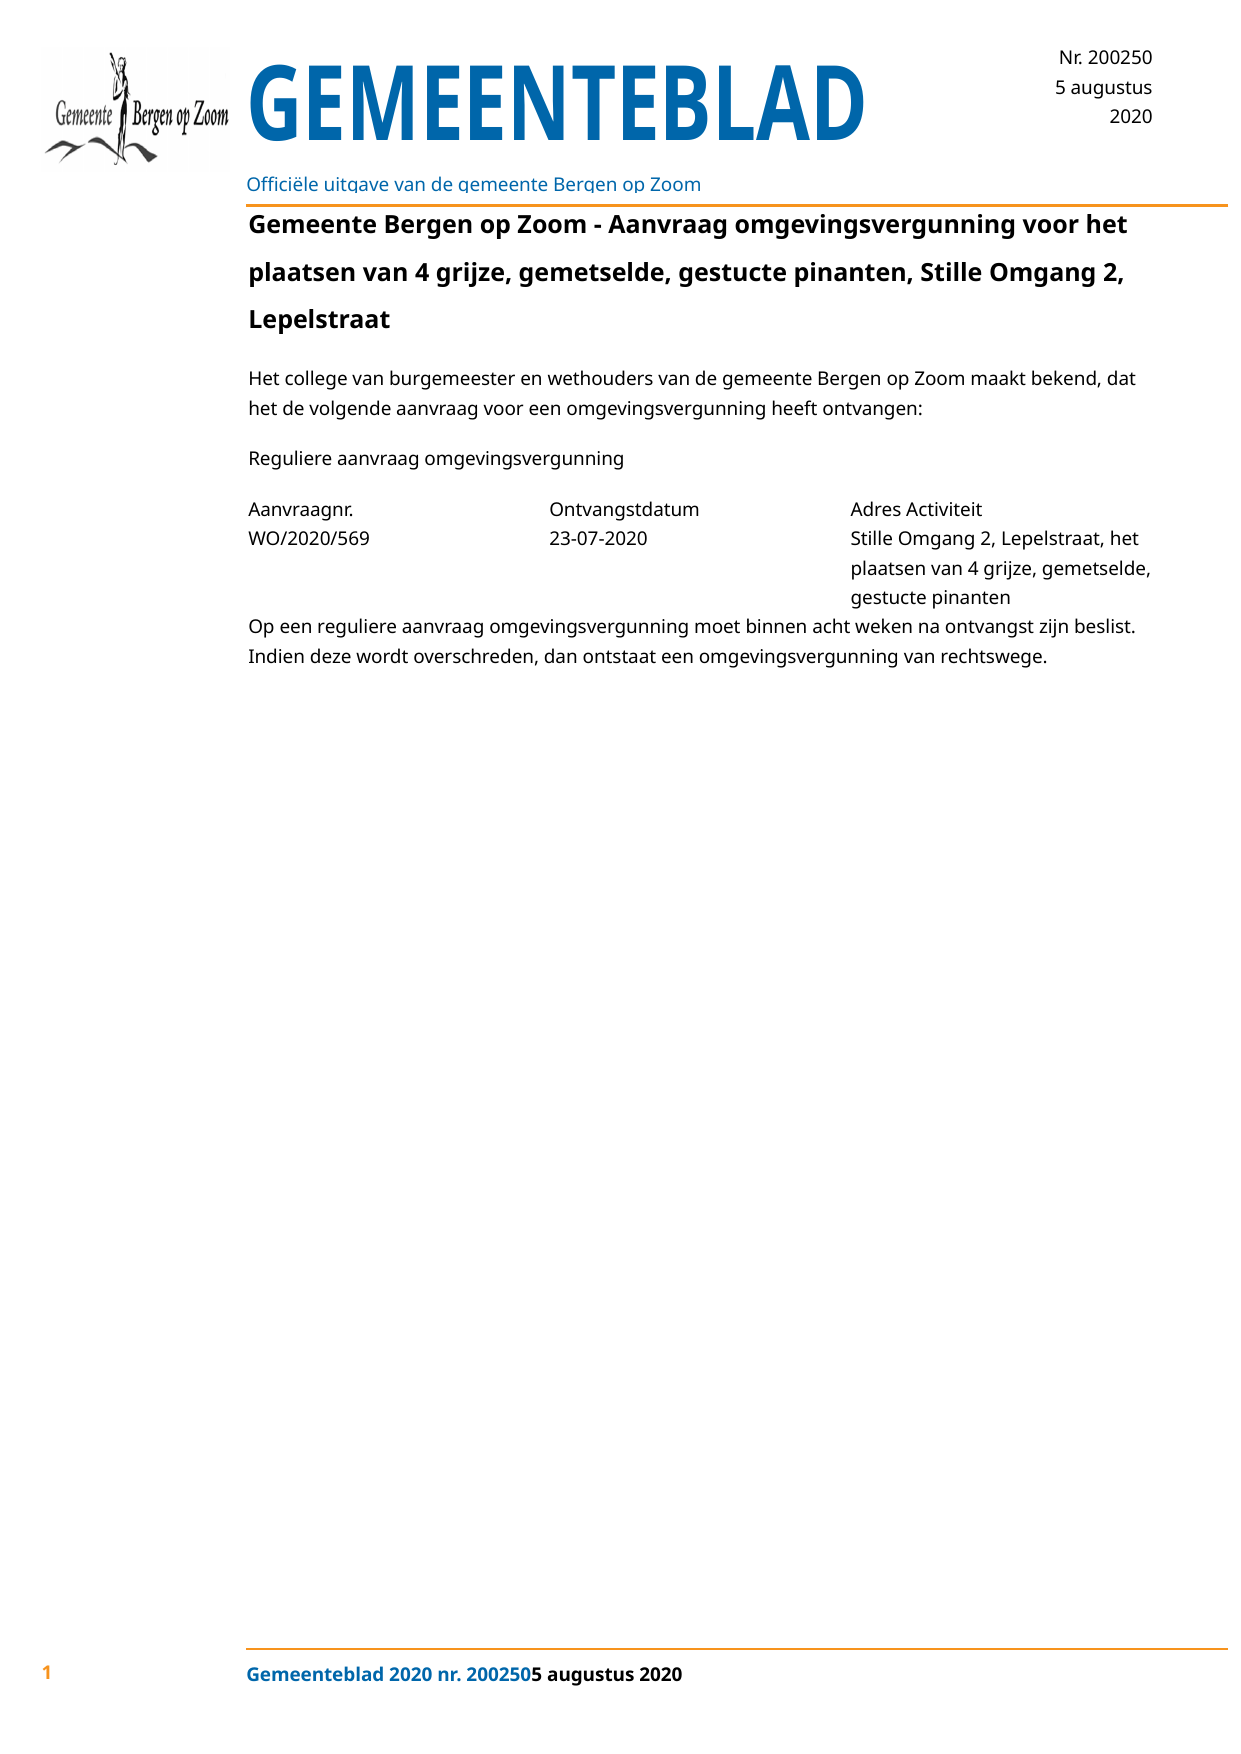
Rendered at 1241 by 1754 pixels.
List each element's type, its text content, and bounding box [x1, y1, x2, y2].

text Op een reguliere aanvraag omgevingsvergunning moet binnen acht weken na ontvangst zijn beslist. Indien deze wordt overschreden, dan ontstaat een omgevingsvergunning van rechtswege. [248, 613, 1152, 668]
table_header Adres Activiteit [850, 496, 1152, 522]
table_header 23-07-2020 [549, 525, 850, 610]
text Reguliere aanvraag omgevingsvergunning [248, 446, 1152, 471]
table_header Aanvraagnr. [248, 496, 549, 522]
table_header WO/2020/569 [248, 525, 549, 610]
table_header Stille Omgang 2, Lepelstraat, het plaatsen van 4 grijze, gemetselde, gestucte pinanten [850, 525, 1152, 610]
text Gemeente Bergen op Zoom - Aanvraag omgevingsvergunning voor het plaatsen van 4 grijze, gemetselde, gestucte pinanten, Stille Omgang 2, Lepelstraat [248, 207, 1152, 336]
text Het college van burgemeester en wethouders van de gemeente Bergen op Zoom maakt bekend, dat het de volgende aanvraag voor een omgevingsvergunning heeft ontvangen: [248, 366, 1152, 421]
table_header Ontvangstdatum [549, 496, 850, 522]
picture [41, 47, 231, 172]
